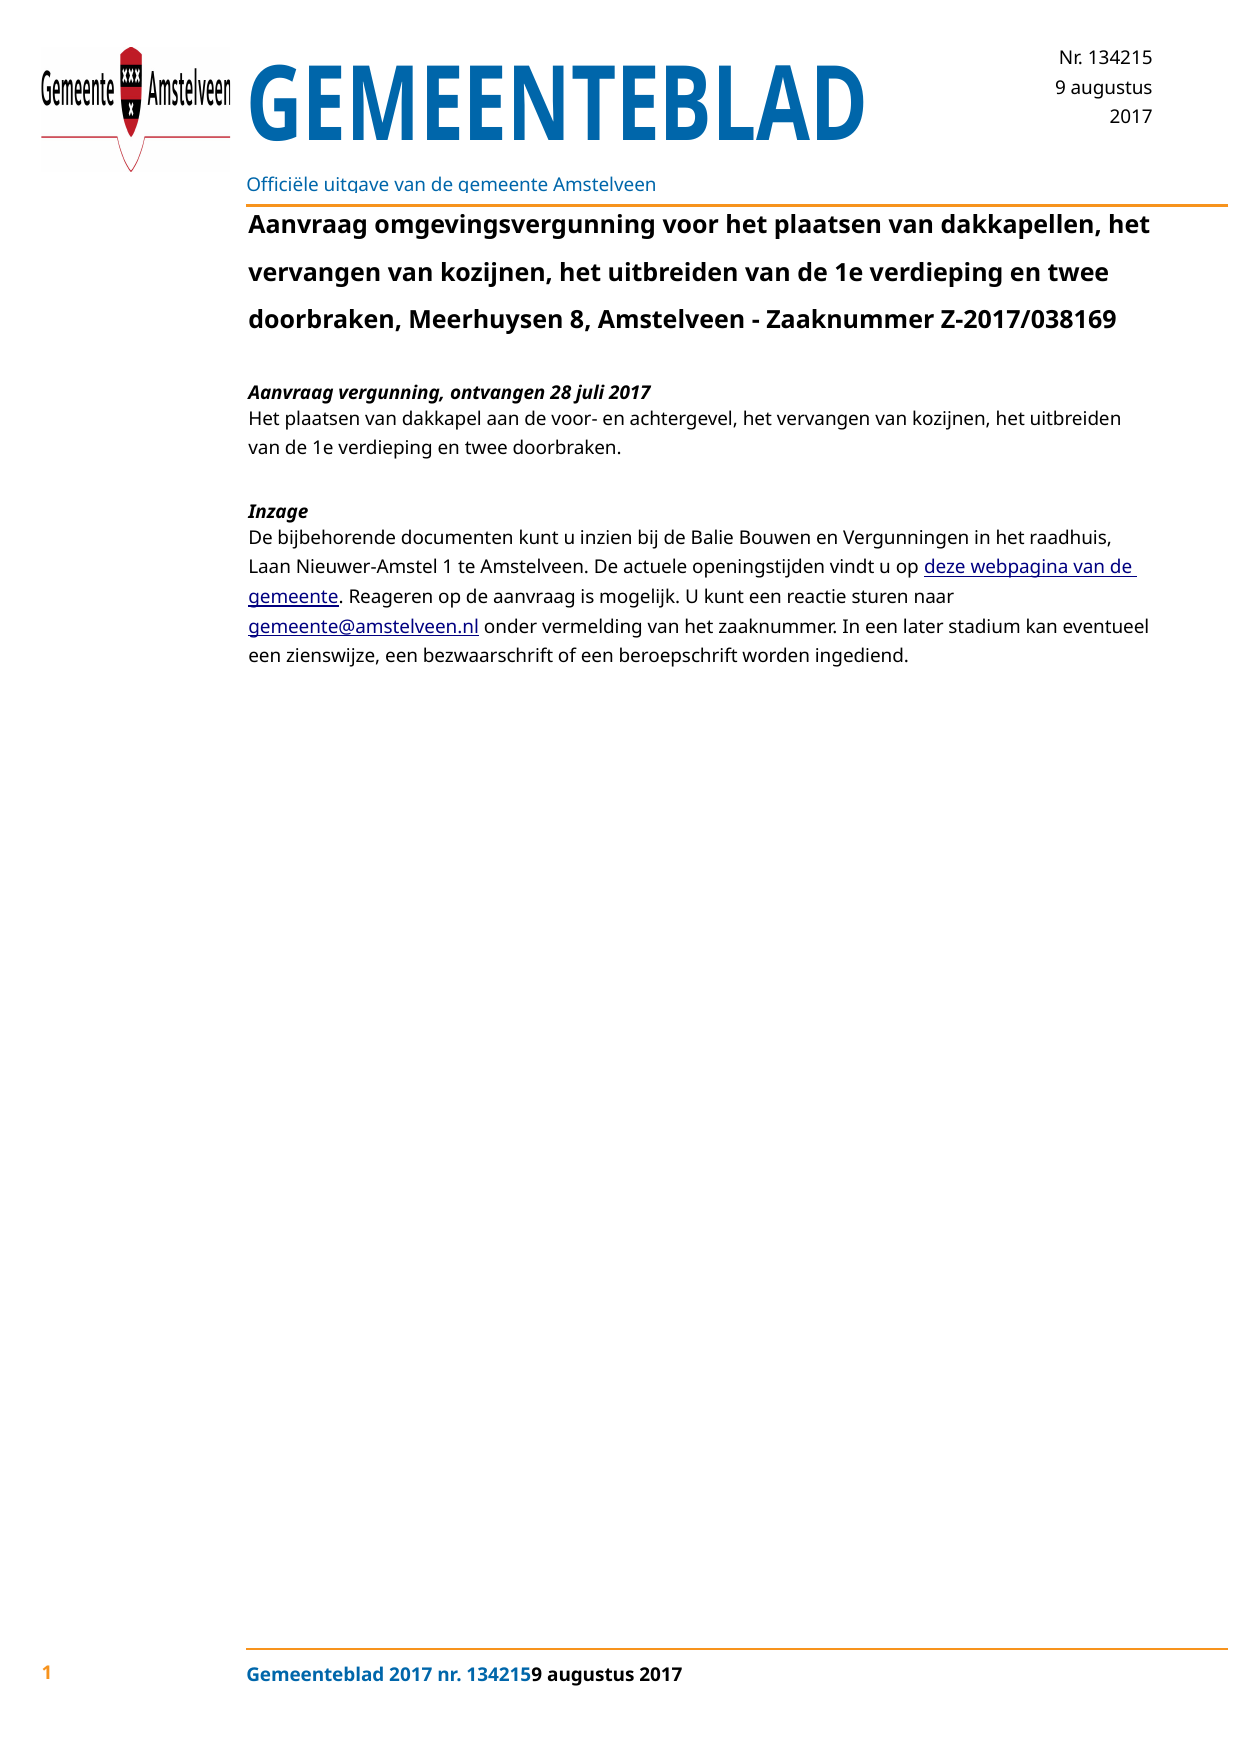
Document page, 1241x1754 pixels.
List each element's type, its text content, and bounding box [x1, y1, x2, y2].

text De bijbehorende documenten kunt u inzien bij de Balie Bouwen en Vergunningen in het raadhuis, Laan Nieuwer-Amstel 1 te Amstelveen. De actuele openingstijden vindt u op deze webpagina van de gemeente. Reageren op de aanvraag is mogelijk. U kunt een reactie sturen naar gemeente@amstelveen.nl onder vermelding van het zaaknummer. In een later stadium kan eventueel een zienswijze, een bezwaarschrift of een beroepschrift worden ingediend. [248, 524, 1152, 668]
text Inzage [248, 498, 1152, 524]
picture [41, 47, 231, 172]
text Het plaatsen van dakkapel aan de voor- en achtergevel, het vervangen van kozijnen, het uitbreiden van de 1e verdieping en twee doorbraken. [248, 405, 1152, 460]
text Aanvraag omgevingsvergunning voor het plaatsen van dakkapellen, het vervangen van kozijnen, het uitbreiden van de 1e verdieping en twee doorbraken, Meerhuysen 8, Amstelveen - Zaaknummer Z-2017/038169 [248, 207, 1152, 336]
text Aanvraag vergunning, ontvangen 28 juli 2017 [248, 379, 1152, 405]
